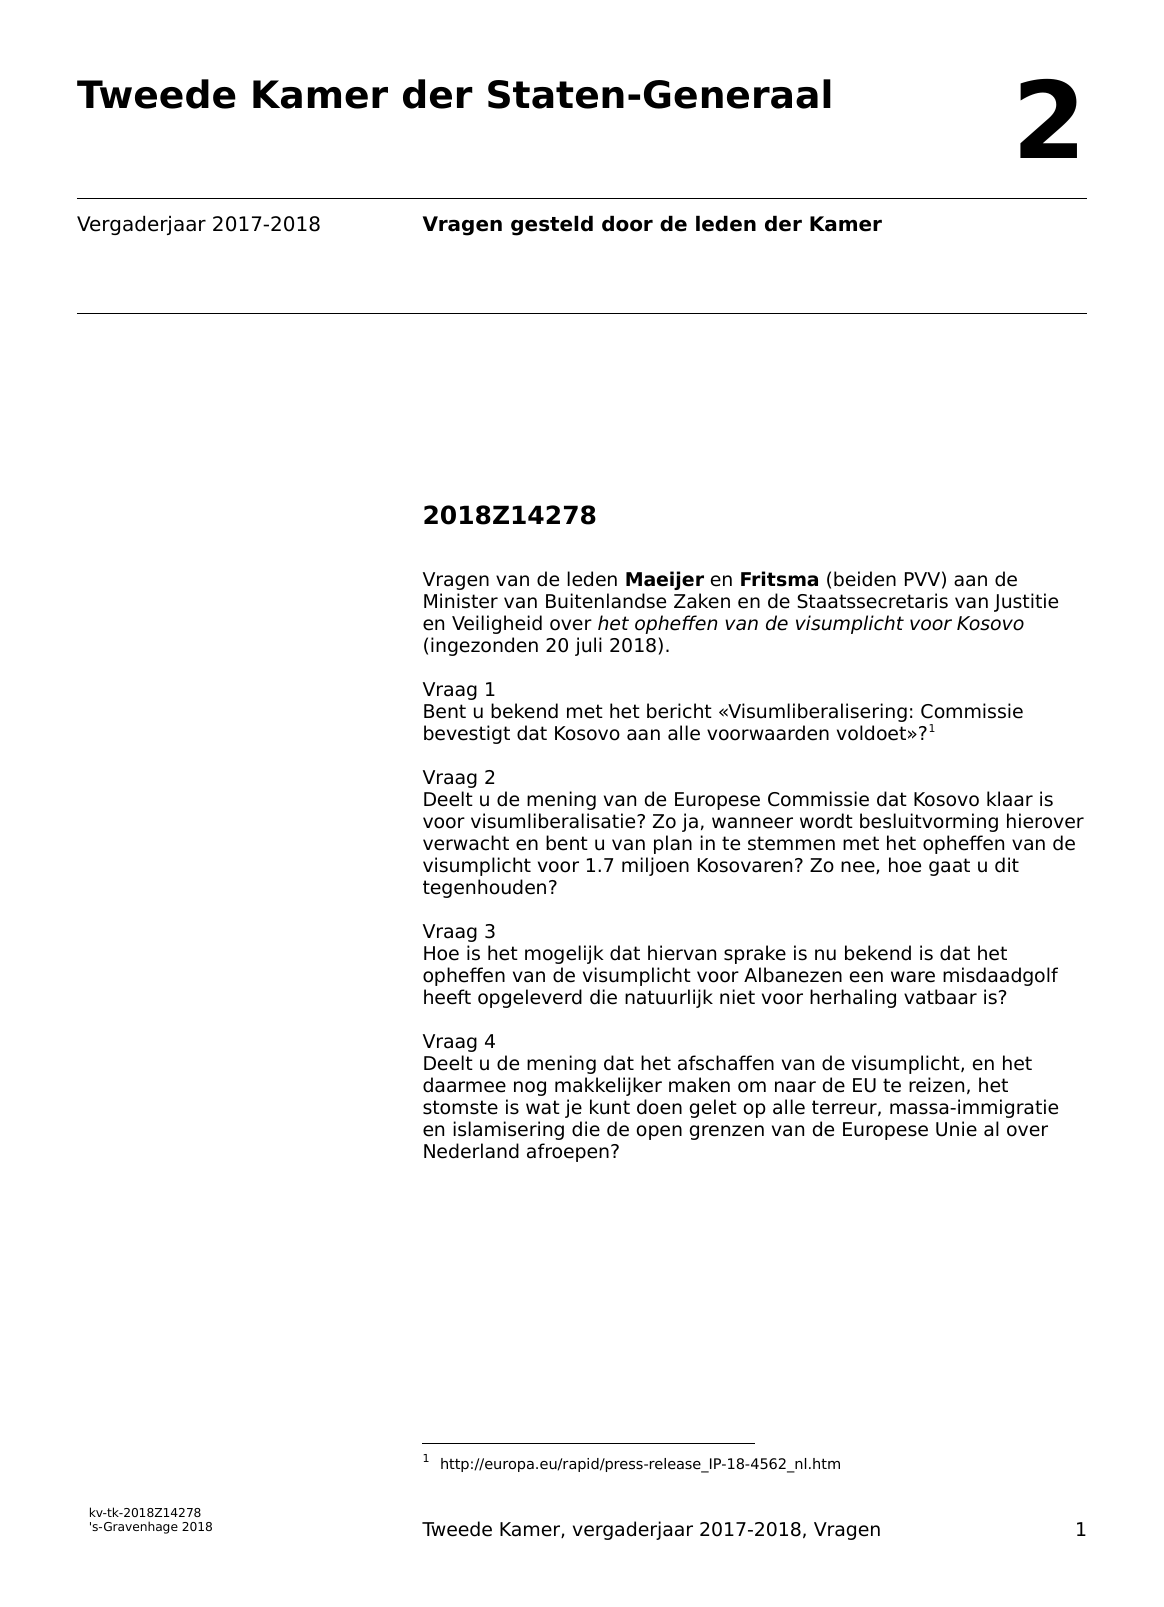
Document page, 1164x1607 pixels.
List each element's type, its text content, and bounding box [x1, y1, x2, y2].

text 2018Z14278 [422, 501, 1087, 531]
text Bent u bekend met het bericht «Visumliberalisering: Commissie bevestigt dat Kosovo aan alle voorwaarden voldoet»? [422, 701, 1087, 745]
text Vraag 2 [422, 767, 1087, 789]
table_cell Vragen gesteld door de leden der Kamer [422, 199, 1087, 313]
text http://europa.eu/rapid/press-release_IP-18-4562_nl.htm [422, 1452, 1087, 1474]
table_header Tweede Kamer der Staten-Generaal [77, 59, 886, 198]
text kv-tk-2018Z14278 [88, 1506, 323, 1520]
text Deelt u de mening dat het afschaffen van de visumplicht, en het daarmee nog makkelijker maken om naar de EU te reizen, het stomste is wat je kunt doen gelet op alle terreur, massa-immigratie en islamisering die de open grenzen van de Europese Unie al over Nederland afroepen? [422, 1053, 1087, 1163]
text Deelt u de mening van de Europese Commissie dat Kosovo klaar is voor visumliberalisatie? Zo ja, wanneer wordt besluitvorming hierover verwacht en bent u van plan in te stemmen met het opheffen van de visumplicht voor 1.7 miljoen Kosovaren? Zo nee, hoe gaat u dit tegenhouden? [422, 789, 1087, 899]
text Hoe is het mogelijk dat hiervan sprake is nu bekend is dat het opheffen van de visumplicht voor Albanezen een ware misdaadgolf heeft opgeleverd die natuurlijk niet voor herhaling vatbaar is? [422, 943, 1087, 1009]
text Vraag 3 [422, 921, 1087, 943]
text Vraag 1 [422, 679, 1087, 701]
table_header 2 [886, 59, 1087, 198]
text Vraag 4 [422, 1031, 1087, 1053]
text Vragen van de leden Maeijer en Fritsma (beiden PVV) aan de Minister van Buitenlandse Zaken en de Staatssecretaris van Justitie en Veiligheid over het opheffen van de visumplicht voor Kosovo (ingezonden 20 juli 2018). [422, 569, 1087, 657]
table_cell Vergaderjaar 2017-2018 [77, 199, 422, 313]
text 's-Gravenhage 2018 [88, 1520, 323, 1534]
